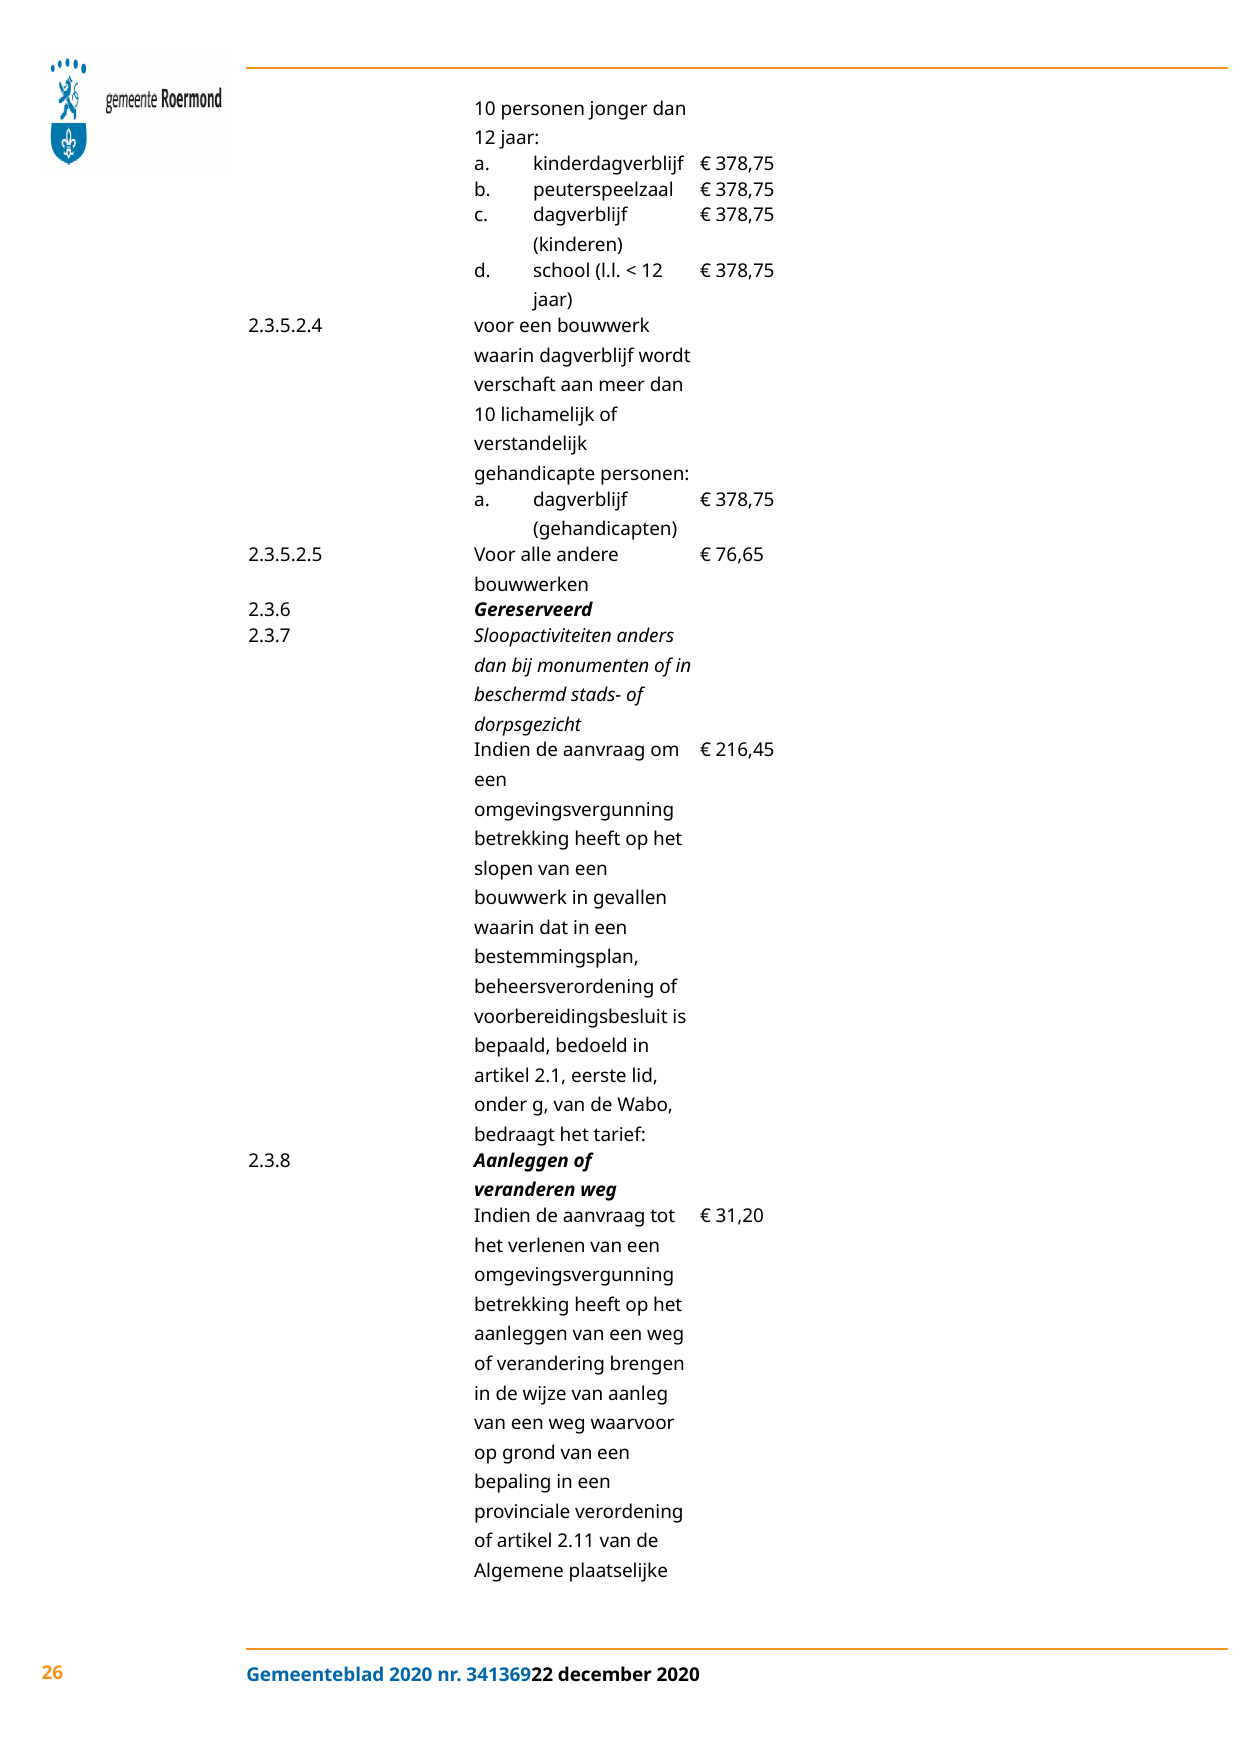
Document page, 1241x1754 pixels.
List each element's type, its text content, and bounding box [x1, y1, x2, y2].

table_cell [700, 596, 1152, 622]
table_cell [700, 1147, 1152, 1202]
table_cell voor een bouwwerk waarin dagverblijf wordt verschaft aan meer dan 10 lichamelijk of verstandelijk gehandicapte personen: [474, 312, 700, 486]
table_cell [248, 257, 474, 312]
table_cell [248, 202, 474, 257]
table_cell Indien de aanvraag tot het verlenen van een omgevingsvergunning betrekking heeft op het aanleggen van een weg of verandering brengen in de wijze van aanleg van een weg waarvoor op grond van een bepaling in een provinciale verordening of artikel 2.11 van de Algemene plaatselijke [474, 1202, 700, 1583]
table_cell Voor alle andere bouwwerken [474, 541, 700, 596]
table_cell 10 personen jonger dan 12 jaar: [474, 95, 700, 150]
table_cell 2.3.6 [248, 596, 474, 622]
table_cell € 76,65 [700, 541, 1152, 596]
table_cell kinderdagverblijf [474, 150, 700, 176]
table_cell [700, 95, 1152, 150]
table_cell [248, 176, 474, 202]
table_cell 2.3.7 [248, 622, 474, 737]
table_cell [248, 95, 474, 150]
table_cell [700, 622, 1152, 737]
table_cell [248, 1202, 474, 1583]
table_cell school (l.l. < 12 jaar) [474, 257, 700, 312]
table_cell € 378,75 [700, 150, 1152, 176]
table_cell Aanleggen of veranderen weg [474, 1147, 700, 1202]
table_cell peuterspeelzaal [474, 176, 700, 202]
table_cell € 378,75 [700, 176, 1152, 202]
table_cell € 378,75 [700, 486, 1152, 541]
table_cell € 378,75 [700, 202, 1152, 257]
table_cell Gereserveerd [474, 596, 700, 622]
table_cell [248, 737, 474, 1147]
table_cell dagverblijf (kinderen) [474, 202, 700, 257]
table_cell [248, 150, 474, 176]
table_cell [248, 486, 474, 541]
table_cell € 216,45 [700, 737, 1152, 1147]
table_cell 2.3.5.2.5 [248, 541, 474, 596]
table_cell € 378,75 [700, 257, 1152, 312]
table_cell € 31,20 [700, 1202, 1152, 1583]
table_cell [700, 312, 1152, 486]
picture [41, 47, 231, 172]
table_cell 2.3.8 [248, 1147, 474, 1202]
table_cell dagverblijf (gehandicapten) [474, 486, 700, 541]
table_cell Indien de aanvraag om een omgevingsvergunning betrekking heeft op het slopen van een bouwwerk in gevallen waarin dat in een bestemmingsplan, beheersverordening of voorbereidingsbesluit is bepaald, bedoeld in artikel 2.1, eerste lid, onder g, van de Wabo, bedraagt het tarief: [474, 737, 700, 1147]
table_cell Sloopactiviteiten anders dan bij monumenten of in beschermd stads- of dorpsgezicht [474, 622, 700, 737]
table_cell 2.3.5.2.4 [248, 312, 474, 486]
